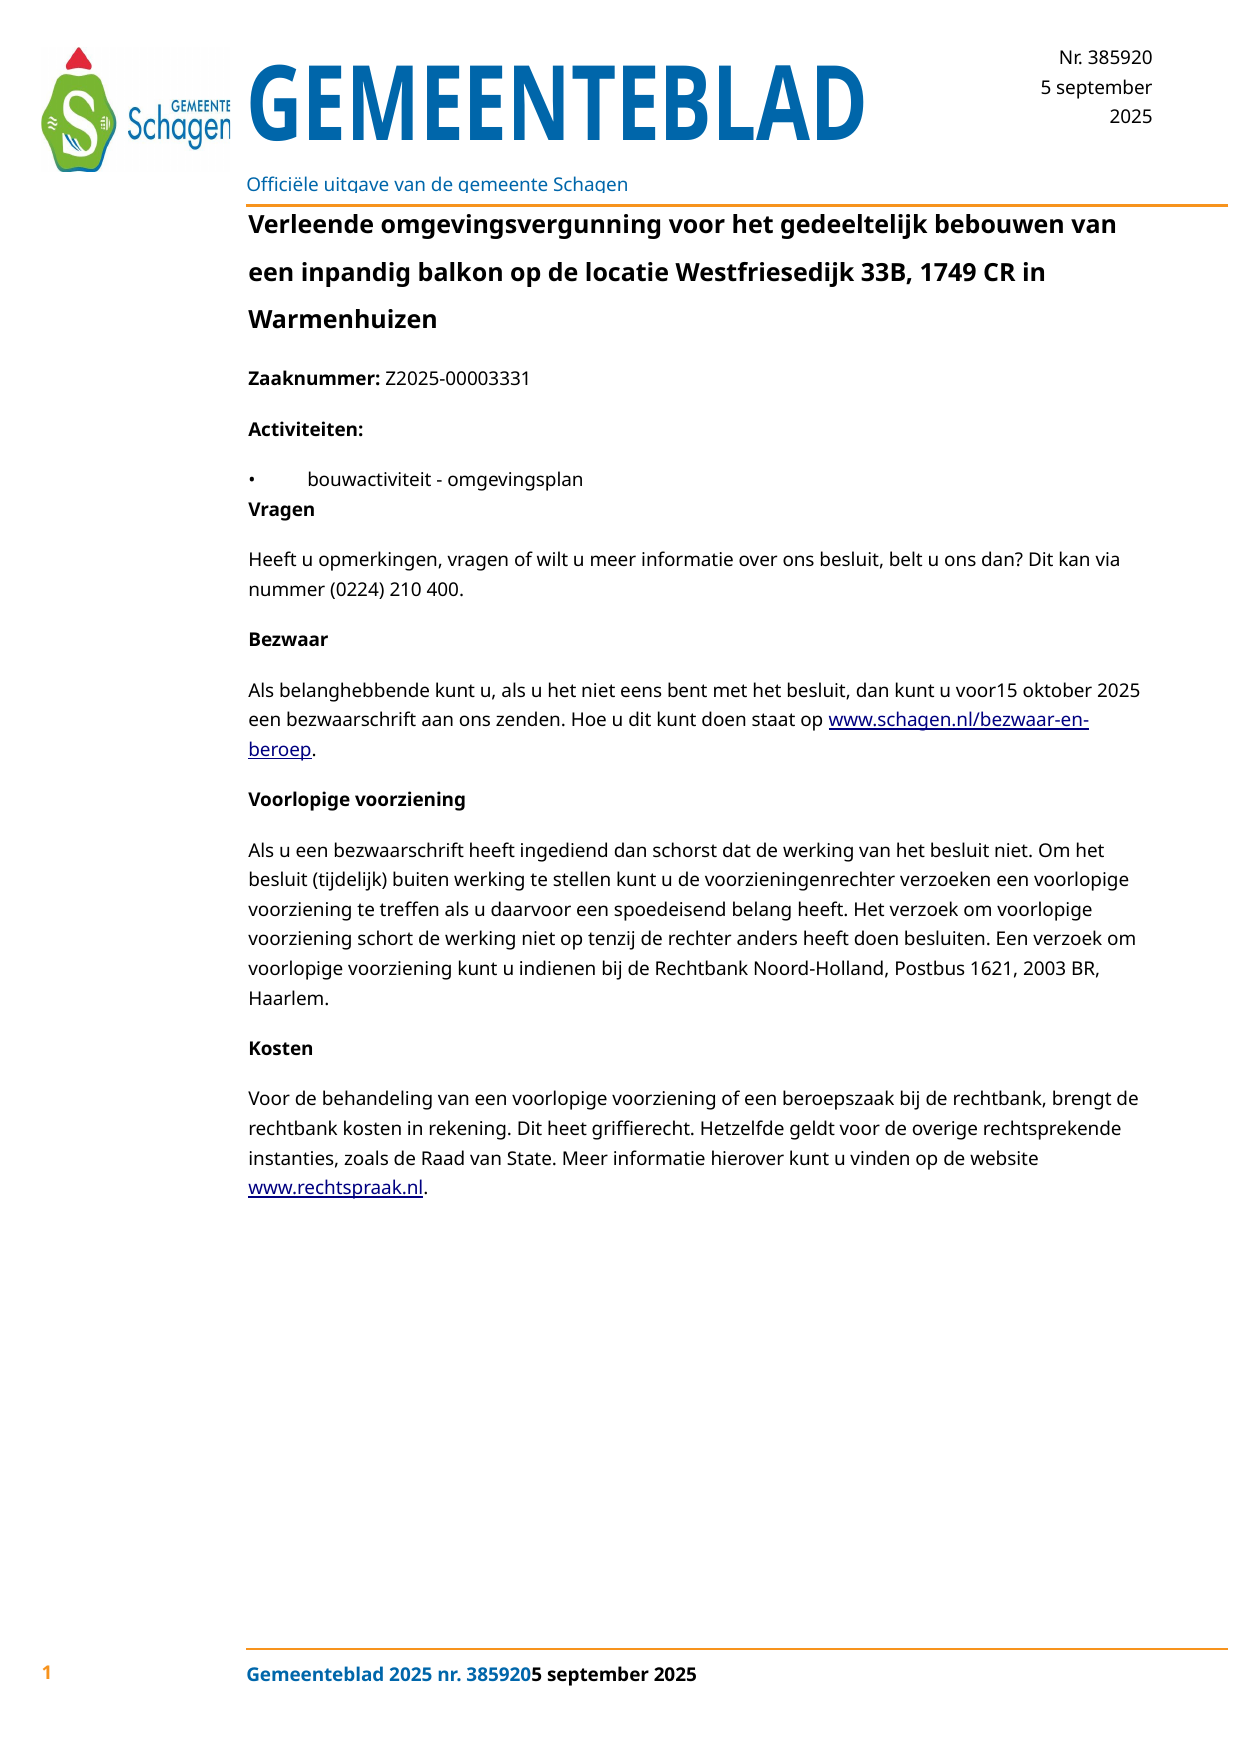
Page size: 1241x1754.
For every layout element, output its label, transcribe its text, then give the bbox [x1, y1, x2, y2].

text Zaaknummer: Z2025-00003331 [248, 366, 1152, 391]
text Voor de behandeling van een voorlopige voorziening of een beroepszaak bij de rechtbank, brengt de rechtbank kosten in rekening. Dit heet griffierecht. Hetzelfde geldt voor de overige rechtsprekende instanties, zoals de Raad van State. Meer informatie hierover kunt u vinden op de website www.rechtspraak.nl. [248, 1086, 1152, 1200]
text Bezwaar [248, 626, 1152, 652]
list bouwactiviteit - omgevingsplan [248, 466, 1152, 492]
text Kosten [248, 1035, 1152, 1061]
text Voorlopige voorziening [248, 786, 1152, 812]
picture [41, 47, 231, 172]
text Verleende omgevingsvergunning voor het gedeeltelijk bebouwen van een inpandig balkon op de locatie Westfriesedijk 33B, 1749 CR in Warmenhuizen [248, 207, 1152, 336]
text Vragen [248, 496, 1152, 522]
text Heeft u opmerkingen, vragen of wilt u meer informatie over ons besluit, belt u ons dan? Dit kan via nummer (0224) 210 400. [248, 546, 1152, 602]
text Als u een bezwaarschrift heeft ingediend dan schorst dat de werking van het besluit niet. Om het besluit (tijdelijk) buiten werking te stellen kunt u de voorzieningenrechter verzoeken een voorlopige voorziening te treffen als u daarvoor een spoedeisend belang heeft. Het verzoek om voorlopige voorziening schort de werking niet op tenzij de rechter anders heeft doen besluiten. Een verzoek om voorlopige voorziening kunt u indienen bij de Rechtbank Noord-Holland, Postbus 1621, 2003 BR, Haarlem. [248, 837, 1152, 1010]
text Als belanghebbende kunt u, als u het niet eens bent met het besluit, dan kunt u voor15 oktober 2025 een bezwaarschrift aan ons zenden. Hoe u dit kunt doen staat op www.schagen.nl/bezwaar-en-beroep. [248, 677, 1152, 762]
text Activiteiten: [248, 416, 1152, 442]
